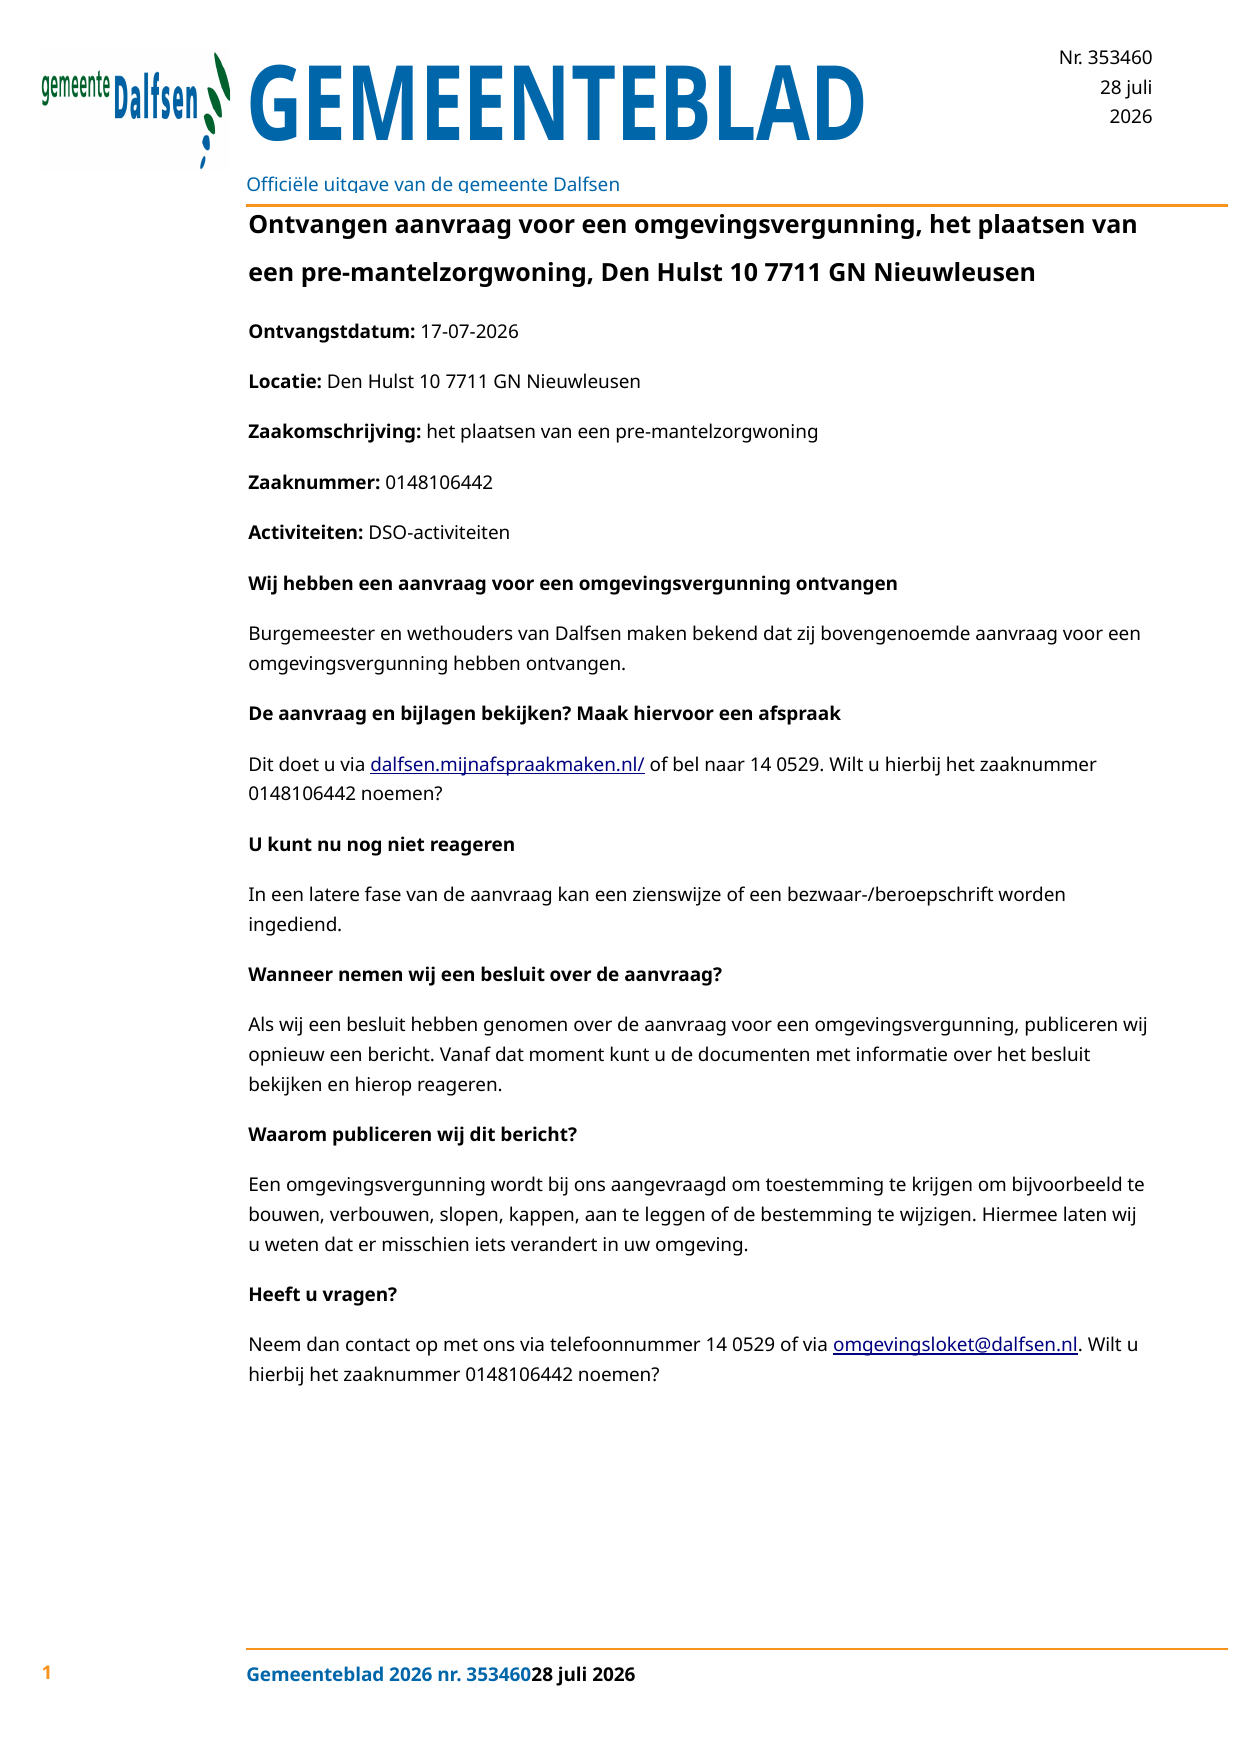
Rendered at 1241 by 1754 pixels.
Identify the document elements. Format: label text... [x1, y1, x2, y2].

text Ontvangstdatum: 17-07-2026 [248, 318, 1152, 344]
text U kunt nu nog niet reageren [248, 831, 1152, 857]
text Dit doet u via dalfsen.mijnafspraakmaken.nl/ of bel naar 14 0529. Wilt u hierbij het zaaknummer 0148106442 noemen? [248, 751, 1152, 806]
text Een omgevingsvergunning wordt bij ons aangevraagd om toestemming te krijgen om bijvoorbeeld te bouwen, verbouwen, slopen, kappen, aan te leggen of de bestemming te wijzigen. Hiermee laten wij u weten dat er misschien iets verandert in uw omgeving. [248, 1172, 1152, 1257]
text Heeft u vragen? [248, 1281, 1152, 1307]
text De aanvraag en bijlagen bekijken? Maak hiervoor een afspraak [248, 700, 1152, 726]
picture [41, 47, 231, 172]
text Zaaknummer: 0148106442 [248, 469, 1152, 495]
text Zaakomschrijving: het plaatsen van een pre-mantelzorgwoning [248, 419, 1152, 444]
text Activiteiten: DSO-activiteiten [248, 519, 1152, 545]
text Ontvangen aanvraag voor een omgevingsvergunning, het plaatsen van een pre-mantelzorgwoning, Den Hulst 10 7711 GN Nieuwleusen [248, 207, 1152, 288]
text Burgemeester en wethouders van Dalfsen maken bekend dat zij bovengenoemde aanvraag voor een omgevingsvergunning hebben ontvangen. [248, 620, 1152, 676]
text In een latere fase van de aanvraag kan een zienswijze of een bezwaar-/beroepschrift worden ingediend. [248, 881, 1152, 937]
text Neem dan contact op met ons via telefoonnummer 14 0529 of via omgevingsloket@dalfsen.nl. Wilt u hierbij het zaaknummer 0148106442 noemen? [248, 1332, 1152, 1387]
text Wanneer nemen wij een besluit over de aanvraag? [248, 961, 1152, 987]
text Wij hebben een aanvraag voor een omgevingsvergunning ontvangen [248, 570, 1152, 596]
text Als wij een besluit hebben genomen over de aanvraag voor een omgevingsvergunning, publiceren wij opnieuw een bericht. Vanaf dat moment kunt u de documenten met informatie over het besluit bekijken en hierop reageren. [248, 1012, 1152, 1097]
text Waarom publiceren wij dit bericht? [248, 1121, 1152, 1147]
text Locatie: Den Hulst 10 7711 GN Nieuwleusen [248, 368, 1152, 394]
